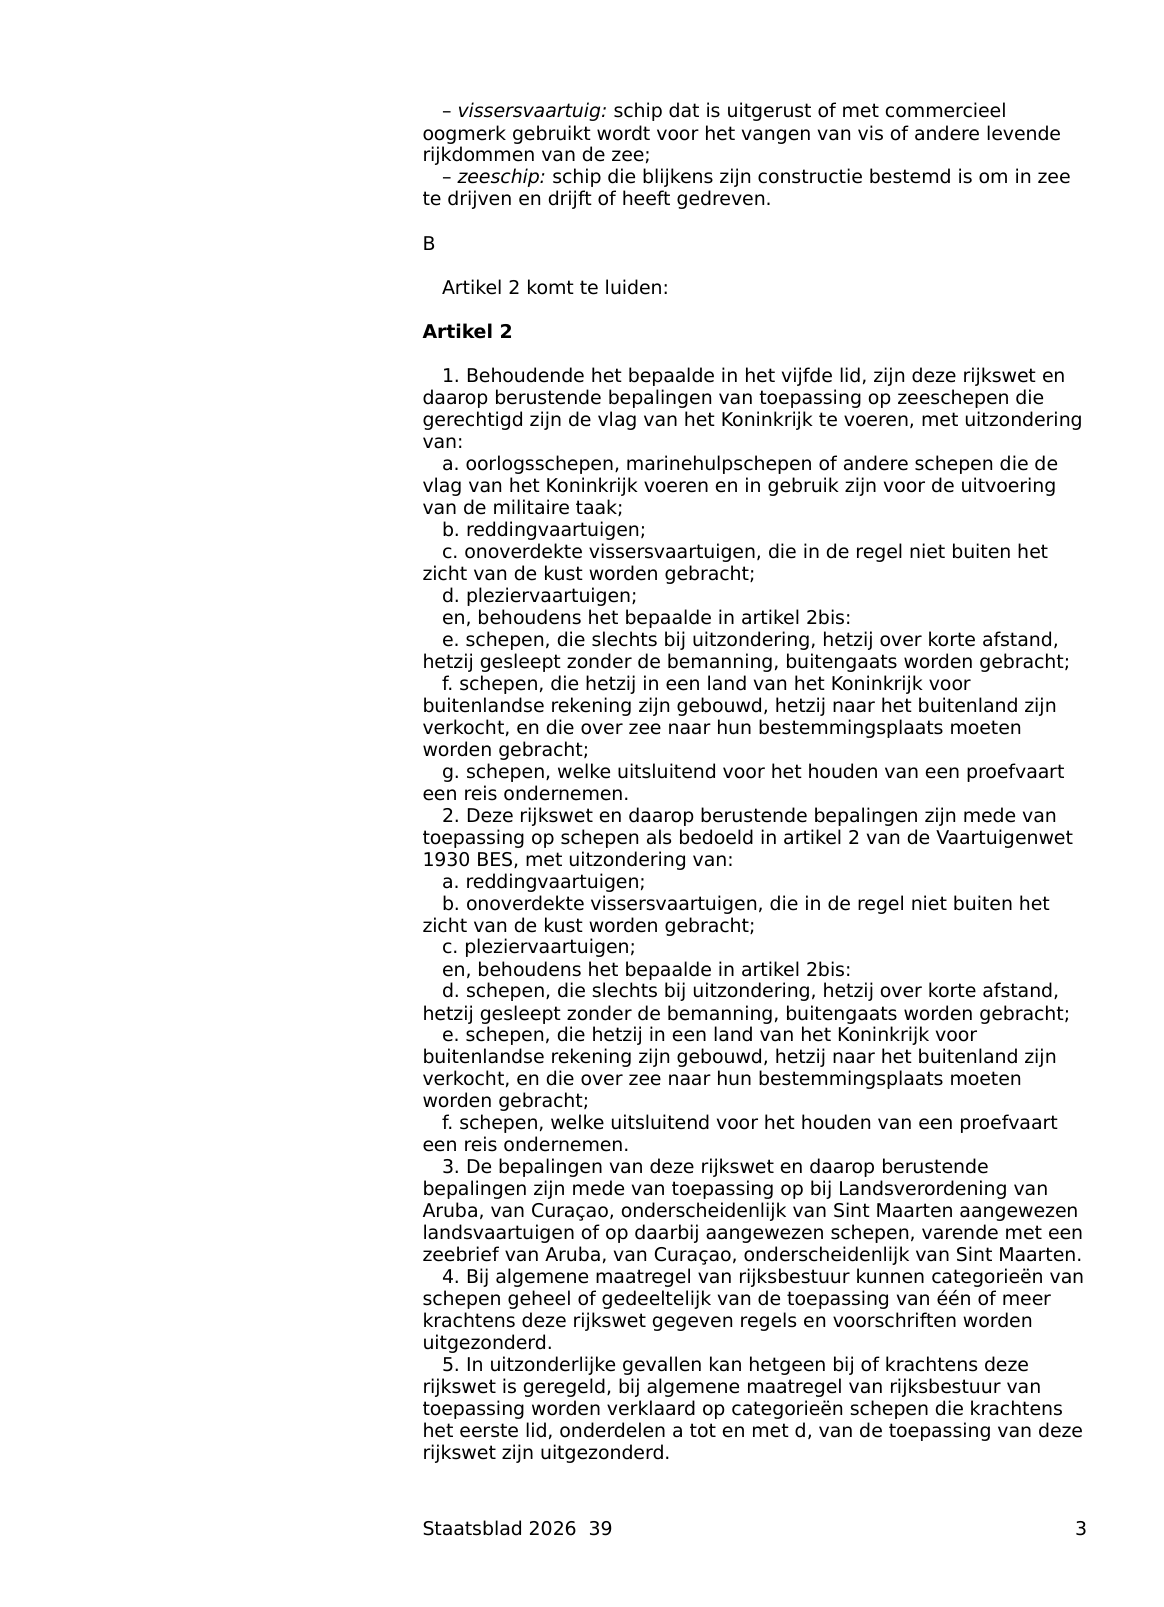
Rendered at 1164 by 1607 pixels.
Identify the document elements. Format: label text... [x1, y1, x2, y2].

text a. oorlogsschepen, marinehulpschepen of andere schepen die de vlag van het Koninkrijk voeren en in gebruik zijn voor de uitvoering van de militaire taak; [422, 453, 1087, 519]
text b. onoverdekte vissersvaartuigen, die in de regel niet buiten het zicht van de kust worden gebracht; [422, 892, 1087, 936]
text 1. Behoudende het bepaalde in het vijfde lid, zijn deze rijkswet en daarop berustende bepalingen van toepassing op zeeschepen die gerechtigd zijn de vlag van het Koninkrijk te voeren, met uitzondering van: [422, 365, 1087, 453]
text f. schepen, welke uitsluitend voor het houden van een proefvaart een reis ondernemen. [422, 1112, 1087, 1156]
text en, behoudens het bepaalde in artikel 2bis: [422, 958, 1087, 980]
text g. schepen, welke uitsluitend voor het houden van een proefvaart een reis ondernemen. [422, 761, 1087, 804]
text b. reddingvaartuigen; [422, 519, 1087, 541]
text 4. Bij algemene maatregel van rijksbestuur kunnen categorieën van schepen geheel of gedeeltelijk van de toepassing van één of meer krachtens deze rijkswet gegeven regels en voorschriften worden uitgezonderd. [422, 1266, 1087, 1354]
text en, behoudens het bepaalde in artikel 2bis: [422, 607, 1087, 629]
text e. schepen, die slechts bij uitzondering, hetzij over korte afstand, hetzij gesleept zonder de bemanning, buitengaats worden gebracht; [422, 629, 1087, 673]
text B [422, 232, 1087, 254]
text d. pleziervaartuigen; [422, 585, 1087, 607]
text c. onoverdekte vissersvaartuigen, die in de regel niet buiten het zicht van de kust worden gebracht; [422, 541, 1087, 585]
text e. schepen, die hetzij in een land van het Koninkrijk voor buitenlandse rekening zijn gebouwd, hetzij naar het buitenland zijn verkocht, en die over zee naar hun bestemmingsplaats moeten worden gebracht; [422, 1024, 1087, 1112]
text 2. Deze rijkswet en daarop berustende bepalingen zijn mede van toepassing op schepen als bedoeld in artikel 2 van de Vaartuigenwet 1930 BES, met uitzondering van: [422, 804, 1087, 871]
text a. reddingvaartuigen; [422, 871, 1087, 892]
text 5. In uitzonderlijke gevallen kan hetgeen bij of krachtens deze rijkswet is geregeld, bij algemene maatregel van rijksbestuur van toepassing worden verklaard op categorieën schepen die krachtens het eerste lid, onderdelen a tot en met d, van de toepassing van deze rijkswet zijn uitgezonderd. [422, 1354, 1087, 1464]
text d. schepen, die slechts bij uitzondering, hetzij over korte afstand, hetzij gesleept zonder de bemanning, buitengaats worden gebracht; [422, 980, 1087, 1024]
text f. schepen, die hetzij in een land van het Koninkrijk voor buitenlandse rekening zijn gebouwd, hetzij naar het buitenland zijn verkocht, en die over zee naar hun bestemmingsplaats moeten worden gebracht; [422, 673, 1087, 761]
subtitle Artikel 2 [422, 321, 1087, 343]
text – vissersvaartuig: schip dat is uitgerust of met commercieel oogmerk gebruikt wordt voor het vangen van vis of andere levende rijkdommen van de zee; [422, 100, 1087, 166]
text Artikel 2 komt te luiden: [422, 277, 1087, 299]
text – zeeschip: schip die blijkens zijn constructie bestemd is om in zee te drijven en drijft of heeft gedreven. [422, 166, 1087, 210]
text 3. De bepalingen van deze rijkswet en daarop berustende bepalingen zijn mede van toepassing op bij Landsverordening van Aruba, van Curaçao, onderscheidenlijk van Sint Maarten aangewezen landsvaartuigen of op daarbij aangewezen schepen, varende met een zeebrief van Aruba, van Curaçao, onderscheidenlijk van Sint Maarten. [422, 1156, 1087, 1266]
text c. pleziervaartuigen; [422, 936, 1087, 958]
